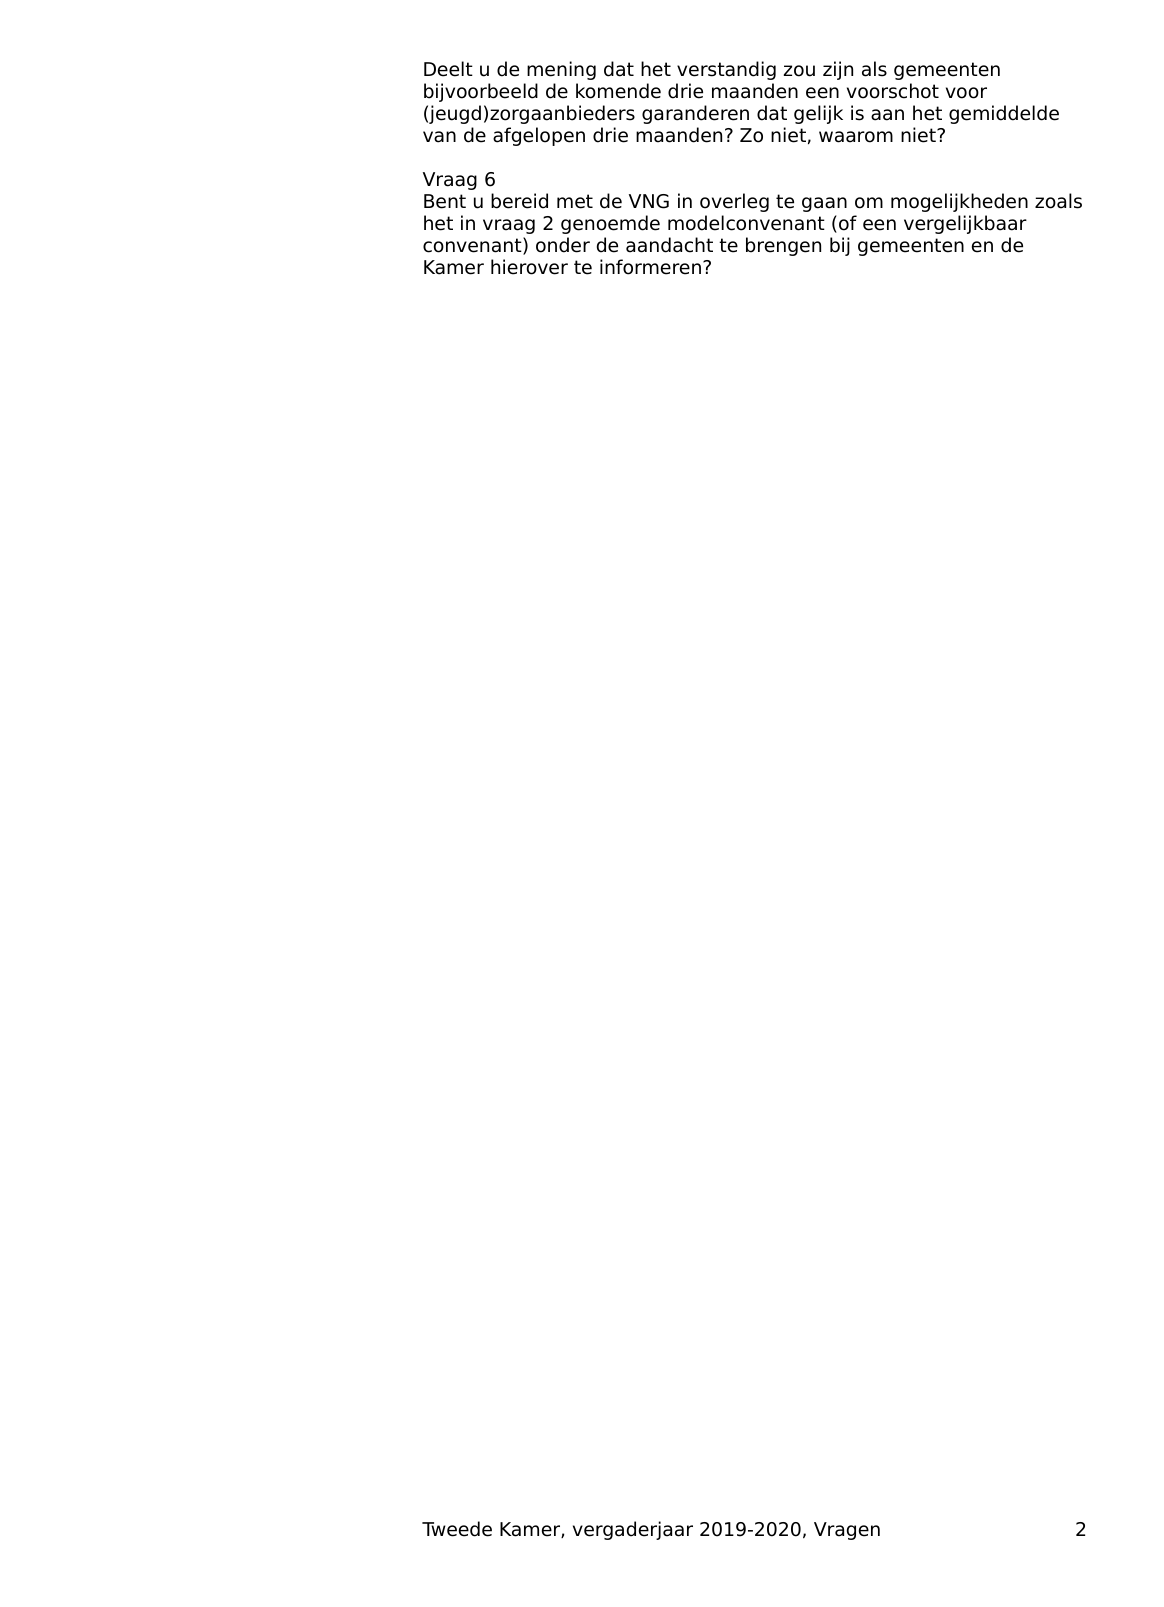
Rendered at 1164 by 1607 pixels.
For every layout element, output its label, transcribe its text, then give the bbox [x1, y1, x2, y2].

text Vraag 6 [422, 169, 1087, 191]
text Bent u bereid met de VNG in overleg te gaan om mogelijkheden zoals het in vraag 2 genoemde modelconvenant (of een vergelijkbaar convenant) onder de aandacht te brengen bij gemeenten en de Kamer hierover te informeren? [422, 191, 1087, 279]
text Deelt u de mening dat het verstandig zou zijn als gemeenten bijvoorbeeld de komende drie maanden een voorschot voor (jeugd)zorgaanbieders garanderen dat gelijk is aan het gemiddelde van de afgelopen drie maanden? Zo niet, waarom niet? [422, 59, 1087, 147]
